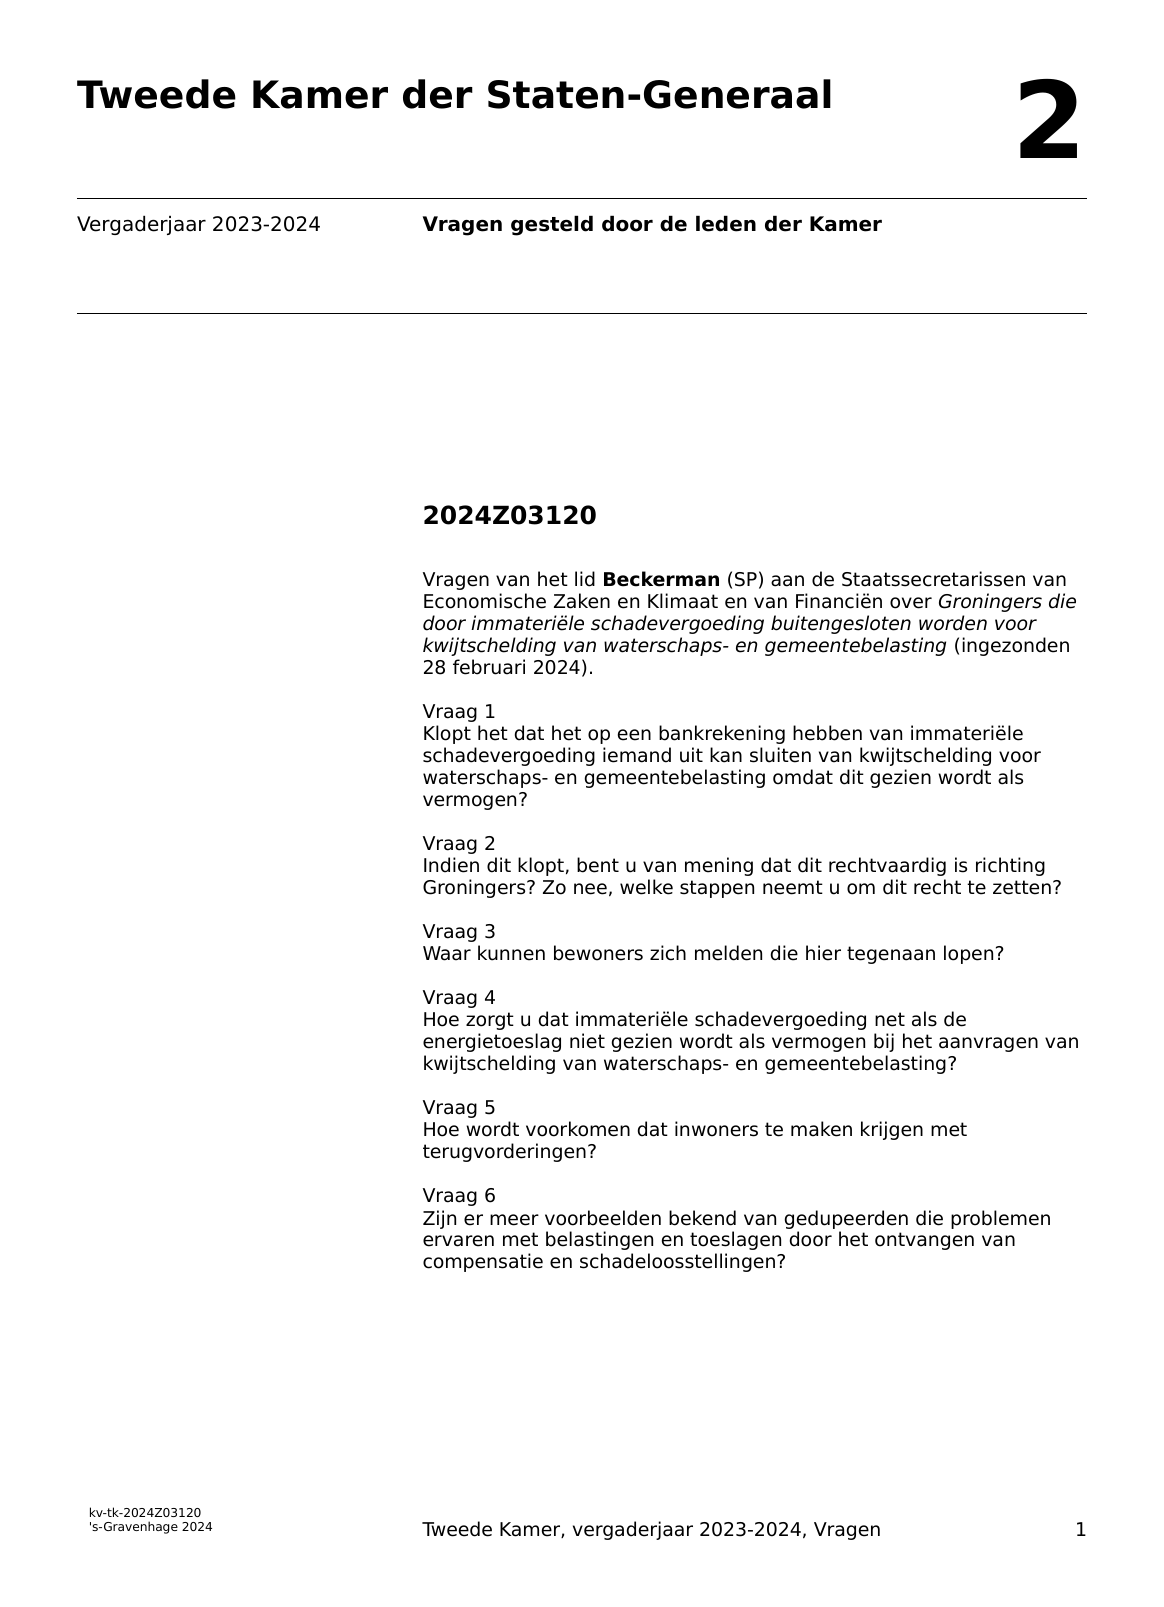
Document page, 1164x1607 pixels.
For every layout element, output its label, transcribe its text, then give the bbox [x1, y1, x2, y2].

text Indien dit klopt, bent u van mening dat dit rechtvaardig is richting Groningers? Zo nee, welke stappen neemt u om dit recht te zetten? [422, 855, 1087, 899]
text Vraag 1 [422, 701, 1087, 723]
text 's-Gravenhage 2024 [88, 1520, 323, 1534]
text Vraag 3 [422, 921, 1087, 943]
text Hoe zorgt u dat immateriële schadevergoeding net als de energietoeslag niet gezien wordt als vermogen bij het aanvragen van kwijtschelding van waterschaps- en gemeentebelasting? [422, 1009, 1087, 1075]
text 2024Z03120 [422, 501, 1087, 531]
text Waar kunnen bewoners zich melden die hier tegenaan lopen? [422, 943, 1087, 965]
text kv-tk-2024Z03120 [88, 1506, 323, 1520]
table_cell Vragen gesteld door de leden der Kamer [422, 199, 1087, 313]
text Vragen van het lid Beckerman (SP) aan de Staatssecretarissen van Economische Zaken en Klimaat en van Financiën over Groningers die door immateriële schadevergoeding buitengesloten worden voor kwijtschelding van waterschaps- en gemeentebelasting (ingezonden 28 februari 2024). [422, 569, 1087, 679]
text Hoe wordt voorkomen dat inwoners te maken krijgen met terugvorderingen? [422, 1119, 1087, 1163]
table_header Tweede Kamer der Staten-Generaal [77, 59, 886, 198]
text Vraag 5 [422, 1097, 1087, 1119]
text Vraag 2 [422, 833, 1087, 855]
table_header 2 [886, 59, 1087, 198]
table_cell Vergaderjaar 2023-2024 [77, 199, 422, 313]
text Zijn er meer voorbeelden bekend van gedupeerden die problemen ervaren met belastingen en toeslagen door het ontvangen van compensatie en schadeloosstellingen? [422, 1207, 1087, 1273]
text Vraag 4 [422, 987, 1087, 1009]
text Klopt het dat het op een bankrekening hebben van immateriële schadevergoeding iemand uit kan sluiten van kwijtschelding voor waterschaps- en gemeentebelasting omdat dit gezien wordt als vermogen? [422, 723, 1087, 811]
text Vraag 6 [422, 1185, 1087, 1207]
